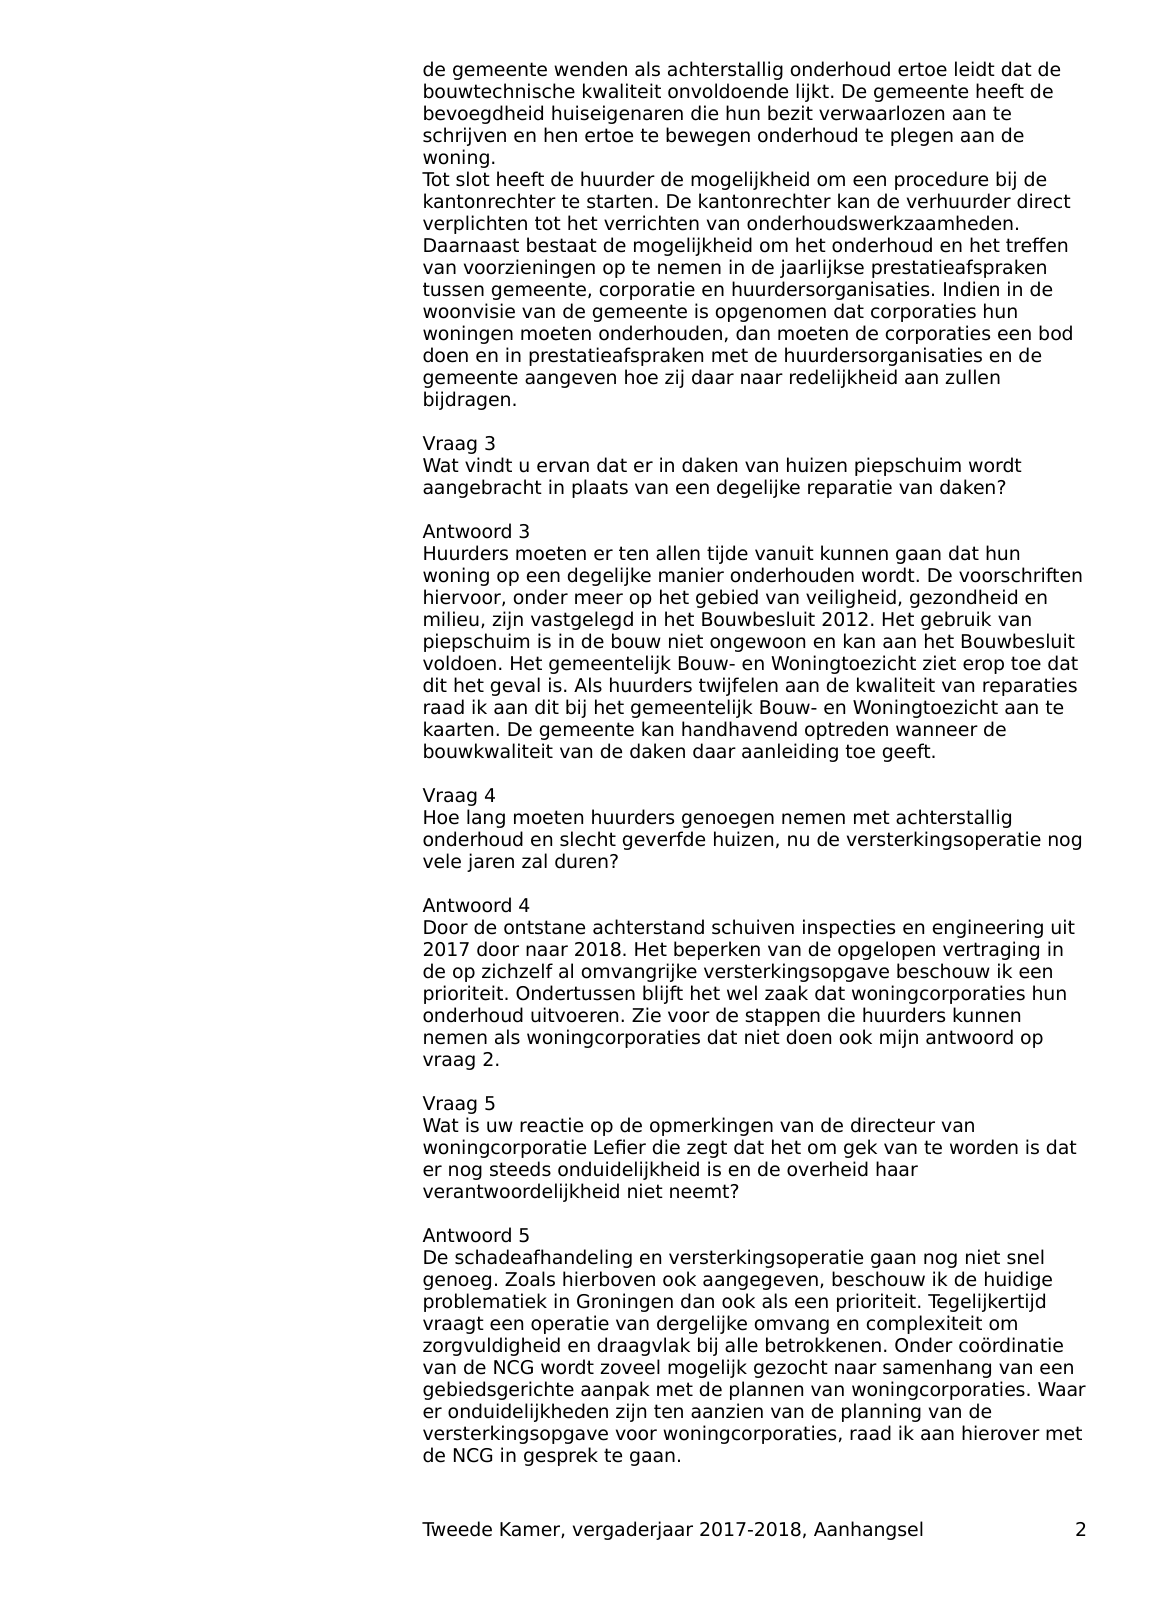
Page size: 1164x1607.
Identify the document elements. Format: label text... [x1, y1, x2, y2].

text Vraag 5 [422, 1093, 1087, 1115]
text Vraag 4 [422, 785, 1087, 807]
text Wat vindt u ervan dat er in daken van huizen piepschuim wordt aangebracht in plaats van een degelijke reparatie van daken? [422, 455, 1087, 499]
text De schadeafhandeling en versterkingsoperatie gaan nog niet snel genoeg. Zoals hierboven ook aangegeven, beschouw ik de huidige problematiek in Groningen dan ook als een prioriteit. Tegelijkertijd vraagt een operatie van dergelijke omvang en complexiteit om zorgvuldigheid en draagvlak bij alle betrokkenen. Onder coördinatie van de NCG wordt zoveel mogelijk gezocht naar samenhang van een gebiedsgerichte aanpak met de plannen van woningcorporaties. Waar er onduidelijkheden zijn ten aanzien van de planning van de versterkingsopgave voor woningcorporaties, raad ik aan hierover met de NCG in gesprek te gaan. [422, 1247, 1087, 1467]
text Tot slot heeft de huurder de mogelijkheid om een procedure bij de kantonrechter te starten. De kantonrechter kan de verhuurder direct verplichten tot het verrichten van onderhoudswerkzaamheden. [422, 169, 1087, 235]
text Antwoord 3 [422, 521, 1087, 543]
text de gemeente wenden als achterstallig onderhoud ertoe leidt dat de bouwtechnische kwaliteit onvoldoende lijkt. De gemeente heeft de bevoegdheid huiseigenaren die hun bezit verwaarlozen aan te schrijven en hen ertoe te bewegen onderhoud te plegen aan de woning. [422, 59, 1087, 169]
text Vraag 3 [422, 433, 1087, 455]
text Huurders moeten er ten allen tijde vanuit kunnen gaan dat hun woning op een degelijke manier onderhouden wordt. De voorschriften hiervoor, onder meer op het gebied van veiligheid, gezondheid en milieu, zijn vastgelegd in het Bouwbesluit 2012. Het gebruik van piepschuim is in de bouw niet ongewoon en kan aan het Bouwbesluit voldoen. Het gemeentelijk Bouw- en Woningtoezicht ziet erop toe dat dit het geval is. Als huurders twijfelen aan de kwaliteit van reparaties raad ik aan dit bij het gemeentelijk Bouw- en Woningtoezicht aan te kaarten. De gemeente kan handhavend optreden wanneer de bouwkwaliteit van de daken daar aanleiding toe geeft. [422, 543, 1087, 763]
text Antwoord 5 [422, 1225, 1087, 1247]
text Antwoord 4 [422, 895, 1087, 917]
text Wat is uw reactie op de opmerkingen van de directeur van woningcorporatie Lefier die zegt dat het om gek van te worden is dat er nog steeds onduidelijkheid is en de overheid haar verantwoordelijkheid niet neemt? [422, 1115, 1087, 1203]
text Daarnaast bestaat de mogelijkheid om het onderhoud en het treffen van voorzieningen op te nemen in de jaarlijkse prestatieafspraken tussen gemeente, corporatie en huurdersorganisaties. Indien in de woonvisie van de gemeente is opgenomen dat corporaties hun woningen moeten onderhouden, dan moeten de corporaties een bod doen en in prestatieafspraken met de huurdersorganisaties en de gemeente aangeven hoe zij daar naar redelijkheid aan zullen bijdragen. [422, 235, 1087, 411]
text Door de ontstane achterstand schuiven inspecties en engineering uit 2017 door naar 2018. Het beperken van de opgelopen vertraging in de op zichzelf al omvangrijke versterkingsopgave beschouw ik een prioriteit. Ondertussen blijft het wel zaak dat woningcorporaties hun onderhoud uitvoeren. Zie voor de stappen die huurders kunnen nemen als woningcorporaties dat niet doen ook mijn antwoord op vraag 2. [422, 917, 1087, 1071]
text Hoe lang moeten huurders genoegen nemen met achterstallig onderhoud en slecht geverfde huizen, nu de versterkingsoperatie nog vele jaren zal duren? [422, 807, 1087, 873]
